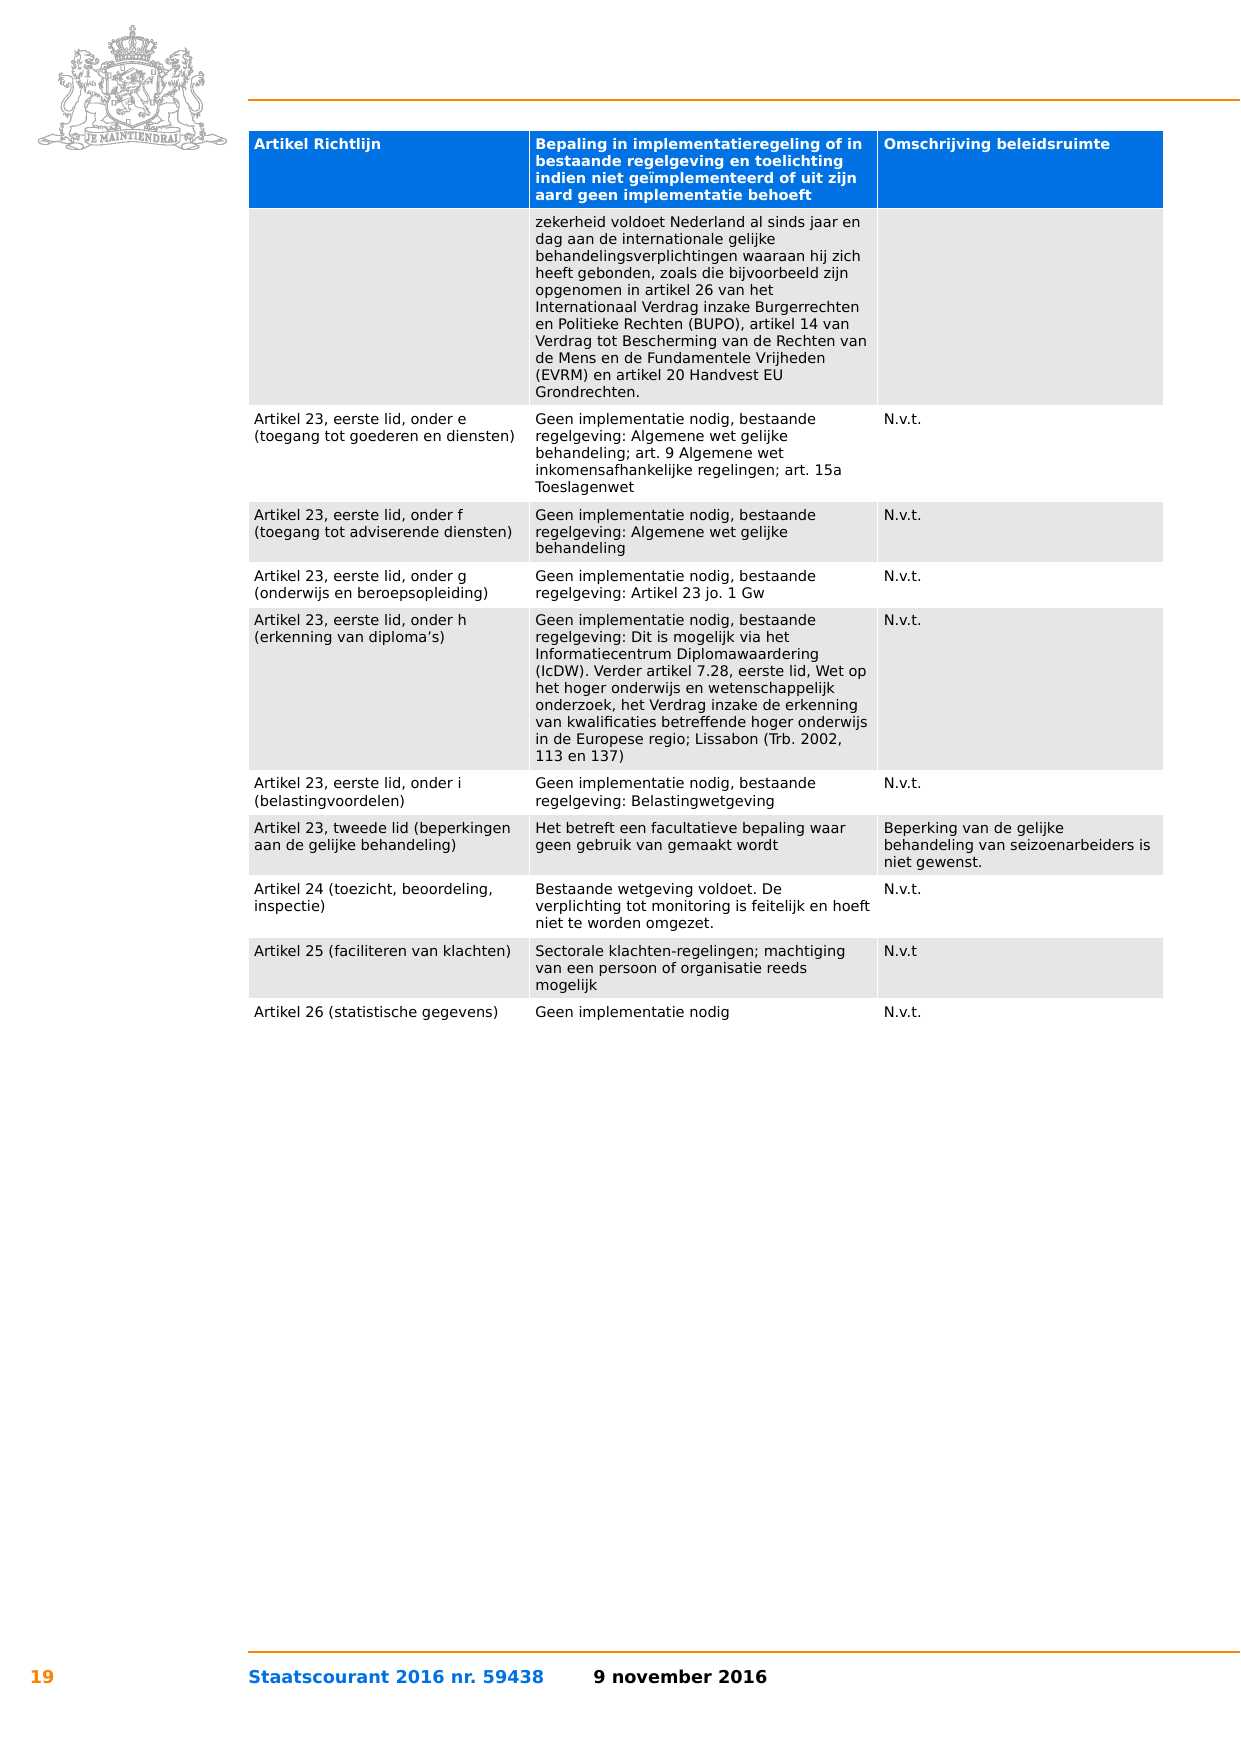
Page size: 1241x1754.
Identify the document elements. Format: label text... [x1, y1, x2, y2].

table_cell zekerheid voldoet Nederland al sinds jaar en dag aan de internationale gelijke behandelingsverplichtingen waaraan hij zich heeft gebonden, zoals die bijvoorbeeld zijn opgenomen in artikel 26 van het Internationaal Verdrag inzake Burgerrechten en Politieke Rechten (BUPO), artikel 14 van Verdrag tot Bescherming van de Rechten van de Mens en de Fundamentele Vrijheden (EVRM) en artikel 20 Handvest EU Grondrechten. [530, 209, 877, 405]
table_cell N.v.t. [878, 608, 1163, 770]
table_cell Beperking van de gelijke behandeling van seizoenarbeiders is niet gewenst. [878, 815, 1163, 875]
table_header Artikel Richtlijn [249, 131, 529, 208]
table_cell N.v.t. [878, 999, 1163, 1026]
picture [38, 25, 227, 150]
table_cell [249, 209, 529, 405]
table_cell Bestaande wetgeving voldoet. De verplichting tot monitoring is feitelijk en hoeft niet te worden omgezet. [530, 876, 877, 937]
table_cell Geen implementatie nodig [530, 999, 877, 1026]
table_cell Geen implementatie nodig, bestaande regelgeving: Belastingwetgeving [530, 771, 877, 814]
table_cell Artikel 26 (statistische gegevens) [249, 999, 529, 1026]
table_cell Geen implementatie nodig, bestaande regelgeving: Algemene wet gelijke behandeling [530, 502, 877, 562]
table_cell Geen implementatie nodig, bestaande regelgeving: Algemene wet gelijke behandeling; art. 9 Algemene wet inkomensafhankelijke regelingen; art. 15a Toeslagenwet [530, 406, 877, 501]
table_cell Artikel 23, eerste lid, onder i (belastingvoordelen) [249, 771, 529, 814]
table_cell N.v.t. [878, 771, 1163, 814]
table_cell Artikel 23, eerste lid, onder h (erkenning van diploma’s) [249, 608, 529, 770]
table_header Bepaling in implementatieregeling of in bestaande regelgeving en toelichting indien niet geïmplementeerd of uit zijn aard geen implementatie behoeft [530, 131, 877, 208]
table_cell Artikel 23, eerste lid, onder e (toegang tot goederen en diensten) [249, 406, 529, 501]
table_cell N.v.t [878, 938, 1163, 998]
table_cell Artikel 23, tweede lid (beperkingen aan de gelijke behandeling) [249, 815, 529, 875]
table_cell Geen implementatie nodig, bestaande regelgeving: Dit is mogelijk via het Informatiecentrum Diplomawaardering (IcDW). Verder artikel 7.28, eerste lid, Wet op het hoger onderwijs en wetenschappelijk onderzoek, het Verdrag inzake de erkenning van kwalificaties betreffende hoger onderwijs in de Europese regio; Lissabon (Trb. 2002, 113 en 137) [530, 608, 877, 770]
table_cell Artikel 23, eerste lid, onder g (onderwijs en beroepsopleiding) [249, 563, 529, 606]
table_cell Artikel 24 (toezicht, beoordeling, inspectie) [249, 876, 529, 937]
table_cell N.v.t. [878, 876, 1163, 937]
table_cell Sectorale klachten-regelingen; machtiging van een persoon of organisatie reeds mogelijk [530, 938, 877, 998]
table_cell Het betreft een facultatieve bepaling waar geen gebruik van gemaakt wordt [530, 815, 877, 875]
table_cell [878, 209, 1163, 405]
table_cell Artikel 25 (faciliteren van klachten) [249, 938, 529, 998]
table_cell Artikel 23, eerste lid, onder f (toegang tot adviserende diensten) [249, 502, 529, 562]
table_header Omschrijving beleidsruimte [878, 131, 1163, 208]
table_cell Geen implementatie nodig, bestaande regelgeving: Artikel 23 jo. 1 Gw [530, 563, 877, 606]
table_cell N.v.t. [878, 563, 1163, 606]
table_cell N.v.t. [878, 406, 1163, 501]
table_cell N.v.t. [878, 502, 1163, 562]
